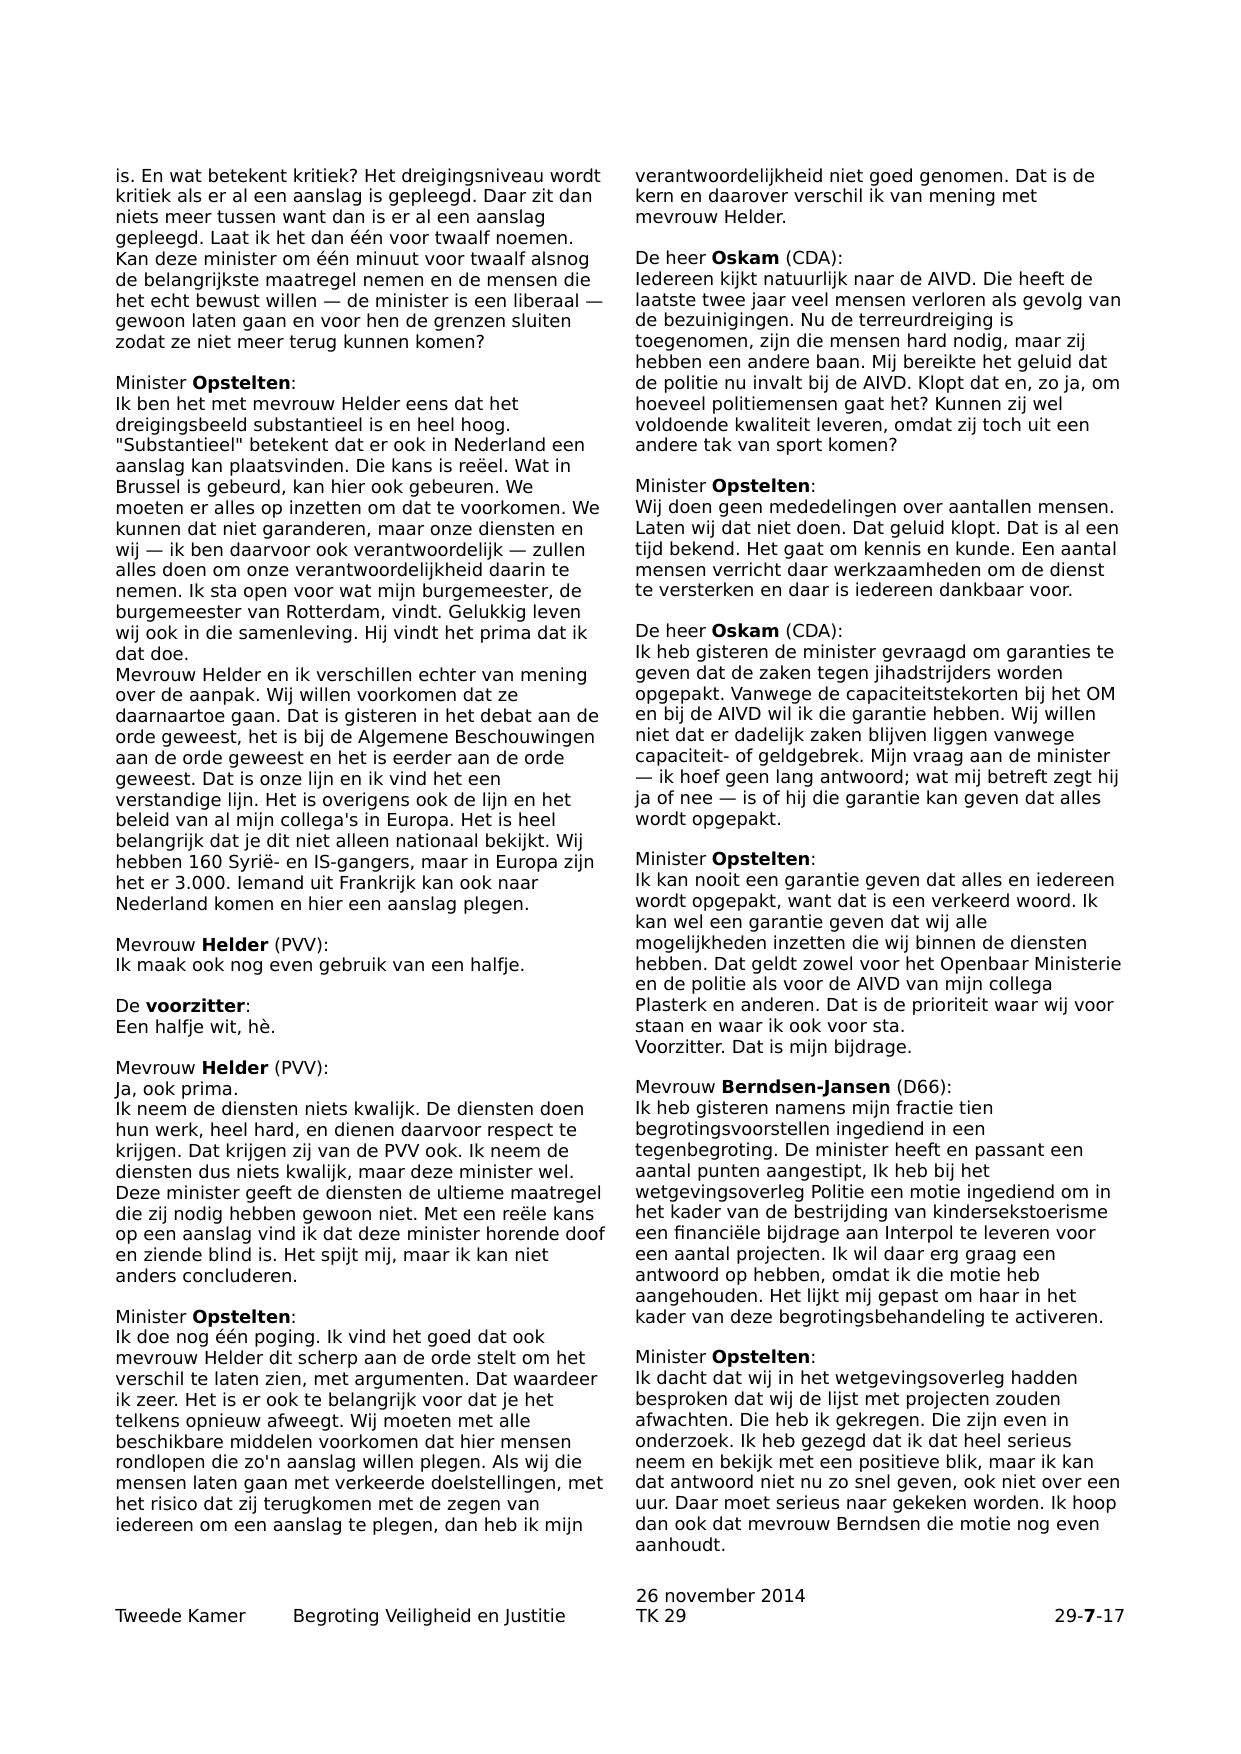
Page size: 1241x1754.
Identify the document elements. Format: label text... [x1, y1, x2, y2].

text Minister Opstelten: [635, 476, 1125, 497]
text Mevrouw Berndsen-Jansen (D66): [635, 1077, 1125, 1098]
text Wij doen geen mededelingen over aantallen mensen. Laten wij dat niet doen. Dat geluid klopt. Dat is al een tijd bekend. Het gaat om kennis en kunde. Een aantal mensen verricht daar werkzaamheden om de dienst te versterken en daar is iedereen dankbaar voor. [635, 497, 1125, 601]
text verantwoordelijkheid niet goed genomen. Dat is de kern en daarover verschil ik van mening met mevrouw Helder. [635, 165, 1125, 228]
text is. En wat betekent kritiek? Het dreigingsniveau wordt kritiek als er al een aanslag is gepleegd. Daar zit dan niets meer tussen want dan is er al een aanslag gepleegd. Laat ik het dan één voor twaalf noemen. Kan deze minister om één minuut voor twaalf alsnog de belangrijkste maatregel nemen en de mensen die het echt bewust willen — de minister is een liberaal — gewoon laten gaan en voor hen de grenzen sluiten zodat ze niet meer terug kunnen komen? [115, 165, 605, 353]
text Mevrouw Helder (PVV): [115, 1057, 605, 1078]
text Minister Opstelten: [635, 1347, 1125, 1368]
text Voorzitter. Dat is mijn bijdrage. [635, 1037, 1125, 1057]
text Minister Opstelten: [635, 849, 1125, 870]
text De heer Oskam (CDA): [635, 248, 1125, 268]
text Ik doe nog één poging. Ik vind het goed dat ook mevrouw Helder dit scherp aan de orde stelt om het verschil te laten zien, met argumenten. Dat waardeer ik zeer. Het is er ook te belangrijk voor dat je het telkens opnieuw afweegt. Wij moeten met alle beschikbare middelen voorkomen dat hier mensen rondlopen die zo'n aanslag willen plegen. Als wij die mensen laten gaan met verkeerde doelstellingen, met het risico dat zij terugkomen met de zegen van iedereen om een aanslag te plegen, dan heb ik mijn [115, 1327, 605, 1536]
text Ik ben het met mevrouw Helder eens dat het dreigingsbeeld substantieel is en heel hoog. "Substantieel" betekent dat er ook in Nederland een aanslag kan plaatsvinden. Die kans is reëel. Wat in Brussel is gebeurd, kan hier ook gebeuren. We moeten er alles op inzetten om dat te voorkomen. We kunnen dat niet garanderen, maar onze diensten en wij — ik ben daarvoor ook verantwoordelijk — zullen alles doen om onze verantwoordelijkheid daarin te nemen. Ik sta open voor wat mijn burgemeester, de burgemeester van Rotterdam, vindt. Gelukkig leven wij ook in die samenleving. Hij vindt het prima dat ik dat doe. [115, 393, 605, 664]
text Ik neem de diensten niets kwalijk. De diensten doen hun werk, heel hard, en dienen daarvoor respect te krijgen. Dat krijgen zij van de PVV ook. Ik neem de diensten dus niets kwalijk, maar deze minister wel. Deze minister geeft de diensten de ultieme maatregel die zij nodig hebben gewoon niet. Met een reële kans op een aanslag vind ik dat deze minister horende doof en ziende blind is. Het spijt mij, maar ik kan niet anders concluderen. [115, 1099, 605, 1287]
text Ik heb gisteren namens mijn fractie tien begrotingsvoorstellen ingediend in een tegenbegroting. De minister heeft en passant een aantal punten aangestipt, Ik heb bij het wetgevingsoverleg Politie een motie ingediend om in het kader van de bestrijding van kindersekstoerisme een financiële bijdrage aan Interpol te leveren voor een aantal projecten. Ik wil daar erg graag een antwoord op hebben, omdat ik die motie heb aangehouden. Het lijkt mij gepast om haar in het kader van deze begrotingsbehandeling te activeren. [635, 1098, 1125, 1327]
text Een halfje wit, hè. [115, 1017, 605, 1037]
text Minister Opstelten: [115, 1307, 605, 1327]
text De voorzitter: [115, 996, 605, 1017]
text Minister Opstelten: [115, 373, 605, 393]
text Mevrouw Helder (PVV): [115, 934, 605, 955]
text Ja, ook prima. [115, 1078, 605, 1099]
text Mevrouw Helder en ik verschillen echter van mening over de aanpak. Wij willen voorkomen dat ze daarnaartoe gaan. Dat is gisteren in het debat aan de orde geweest, het is bij de Algemene Beschouwingen aan de orde geweest en het is eerder aan de orde geweest. Dat is onze lijn en ik vind het een verstandige lijn. Het is overigens ook de lijn en het beleid van al mijn collega's in Europa. Het is heel belangrijk dat je dit niet alleen nationaal bekijkt. Wij hebben 160 Syrië- en IS-gangers, maar in Europa zijn het er 3.000. Iemand uit Frankrijk kan ook naar Nederland komen en hier een aanslag plegen. [115, 664, 605, 914]
text Ik maak ook nog even gebruik van een halfje. [115, 955, 605, 976]
text De heer Oskam (CDA): [635, 621, 1125, 642]
text Ik kan nooit een garantie geven dat alles en iedereen wordt opgepakt, want dat is een verkeerd woord. Ik kan wel een garantie geven dat wij alle mogelijkheden inzetten die wij binnen de diensten hebben. Dat geldt zowel voor het Openbaar Ministerie en de politie als voor de AIVD van mijn collega Plasterk en anderen. Dat is de prioriteit waar wij voor staan en waar ik ook voor sta. [635, 870, 1125, 1037]
text Ik heb gisteren de minister gevraagd om garanties te geven dat de zaken tegen jihadstrijders worden opgepakt. Vanwege de capaciteitstekorten bij het OM en bij de AIVD wil ik die garantie hebben. Wij willen niet dat er dadelijk zaken blijven liggen vanwege capaciteit- of geldgebrek. Mijn vraag aan de minister — ik hoef geen lang antwoord; wat mij betreft zegt hij ja of nee — is of hij die garantie kan geven dat alles wordt opgepakt. [635, 642, 1125, 829]
text Ik dacht dat wij in het wetgevingsoverleg hadden besproken dat wij de lijst met projecten zouden afwachten. Die heb ik gekregen. Die zijn even in onderzoek. Ik heb gezegd dat ik dat heel serieus neem en bekijk met een positieve blik, maar ik kan dat antwoord niet nu zo snel geven, ook niet over een uur. Daar moet serieus naar gekeken worden. Ik hoop dan ook dat mevrouw Berndsen die motie nog even aanhoudt. [635, 1368, 1125, 1556]
text Iedereen kijkt natuurlijk naar de AIVD. Die heeft de laatste twee jaar veel mensen verloren als gevolg van de bezuinigingen. Nu de terreurdreiging is toegenomen, zijn die mensen hard nodig, maar zij hebben een andere baan. Mij bereikte het geluid dat de politie nu invalt bij de AIVD. Klopt dat en, zo ja, om hoeveel politiemensen gaat het? Kunnen zij wel voldoende kwaliteit leveren, omdat zij toch uit een andere tak van sport komen? [635, 268, 1125, 456]
